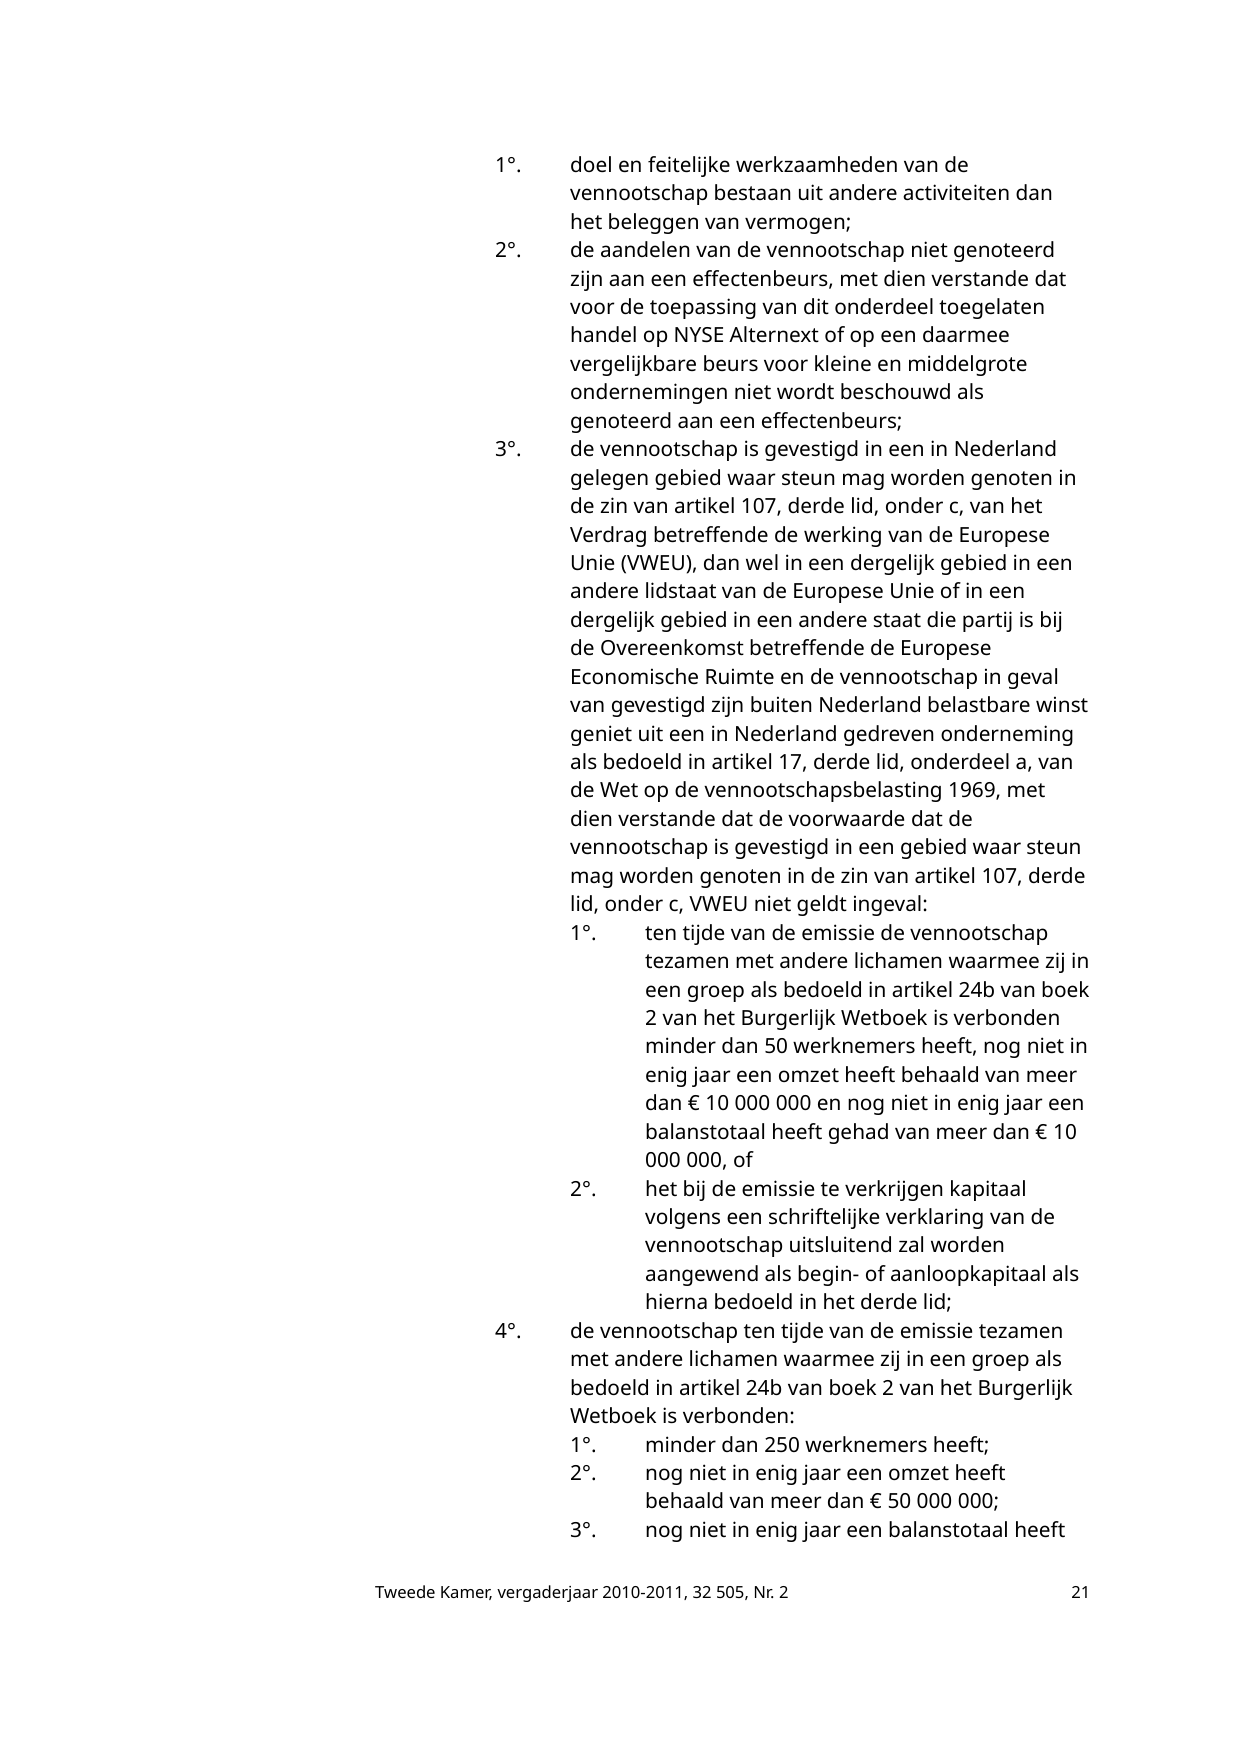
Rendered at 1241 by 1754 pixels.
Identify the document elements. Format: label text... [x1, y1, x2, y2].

list de vennootschap ten tijde van de emissie tezamen met andere lichamen waarmee zij in een groep als bedoeld in artikel 24b van boek 2 van het Burgerlijk Wetboek is verbonden: [495, 1316, 1090, 1430]
list nog niet in enig jaar een omzet heeft behaald van meer dan € 50 000 000; [570, 1458, 1090, 1515]
list minder dan 250 werknemers heeft; [570, 1430, 1090, 1458]
list de aandelen van de vennootschap niet genoteerd zijn aan een effectenbeurs, met dien verstande dat voor de toepassing van dit onderdeel toegelaten handel op NYSE Alternext of op een daarmee vergelijkbare beurs voor kleine en middelgrote ondernemingen niet wordt beschouwd als genoteerd aan een effectenbeurs; [495, 235, 1090, 434]
list ten tijde van de emissie de vennootschap tezamen met andere lichamen waarmee zij in een groep als bedoeld in artikel 24b van boek 2 van het Burgerlijk Wetboek is verbonden minder dan 50 werknemers heeft, nog niet in enig jaar een omzet heeft behaald van meer dan € 10 000 000 en nog niet in enig jaar een balanstotaal heeft gehad van meer dan € 10 000 000, of [570, 918, 1090, 1174]
list nog niet in enig jaar een balanstotaal heeft [570, 1515, 1090, 1543]
list doel en feitelijke werkzaamheden van de vennootschap bestaan uit andere activiteiten dan het beleggen van vermogen; [495, 150, 1090, 235]
list de vennootschap is gevestigd in een in Nederland gelegen gebied waar steun mag worden genoten in de zin van artikel 107, derde lid, onder c, van het Verdrag betreffende de werking van de Europese Unie (VWEU), dan wel in een dergelijk gebied in een andere lidstaat van de Europese Unie of in een dergelijk gebied in een andere staat die partij is bij de Overeenkomst betreffende de Europese Economische Ruimte en de vennootschap in geval van gevestigd zijn buiten Nederland belastbare winst geniet uit een in Nederland gedreven onderneming als bedoeld in artikel 17, derde lid, onderdeel a, van de Wet op de vennootschapsbelasting 1969, met dien verstande dat de voorwaarde dat de vennootschap is gevestigd in een gebied waar steun mag worden genoten in de zin van artikel 107, derde lid, onder c, VWEU niet geldt ingeval: [495, 434, 1090, 918]
list het bij de emissie te verkrijgen kapitaal volgens een schriftelijke verklaring van de vennootschap uitsluitend zal worden aangewend als begin- of aanloopkapitaal als hierna bedoeld in het derde lid; [570, 1174, 1090, 1316]
